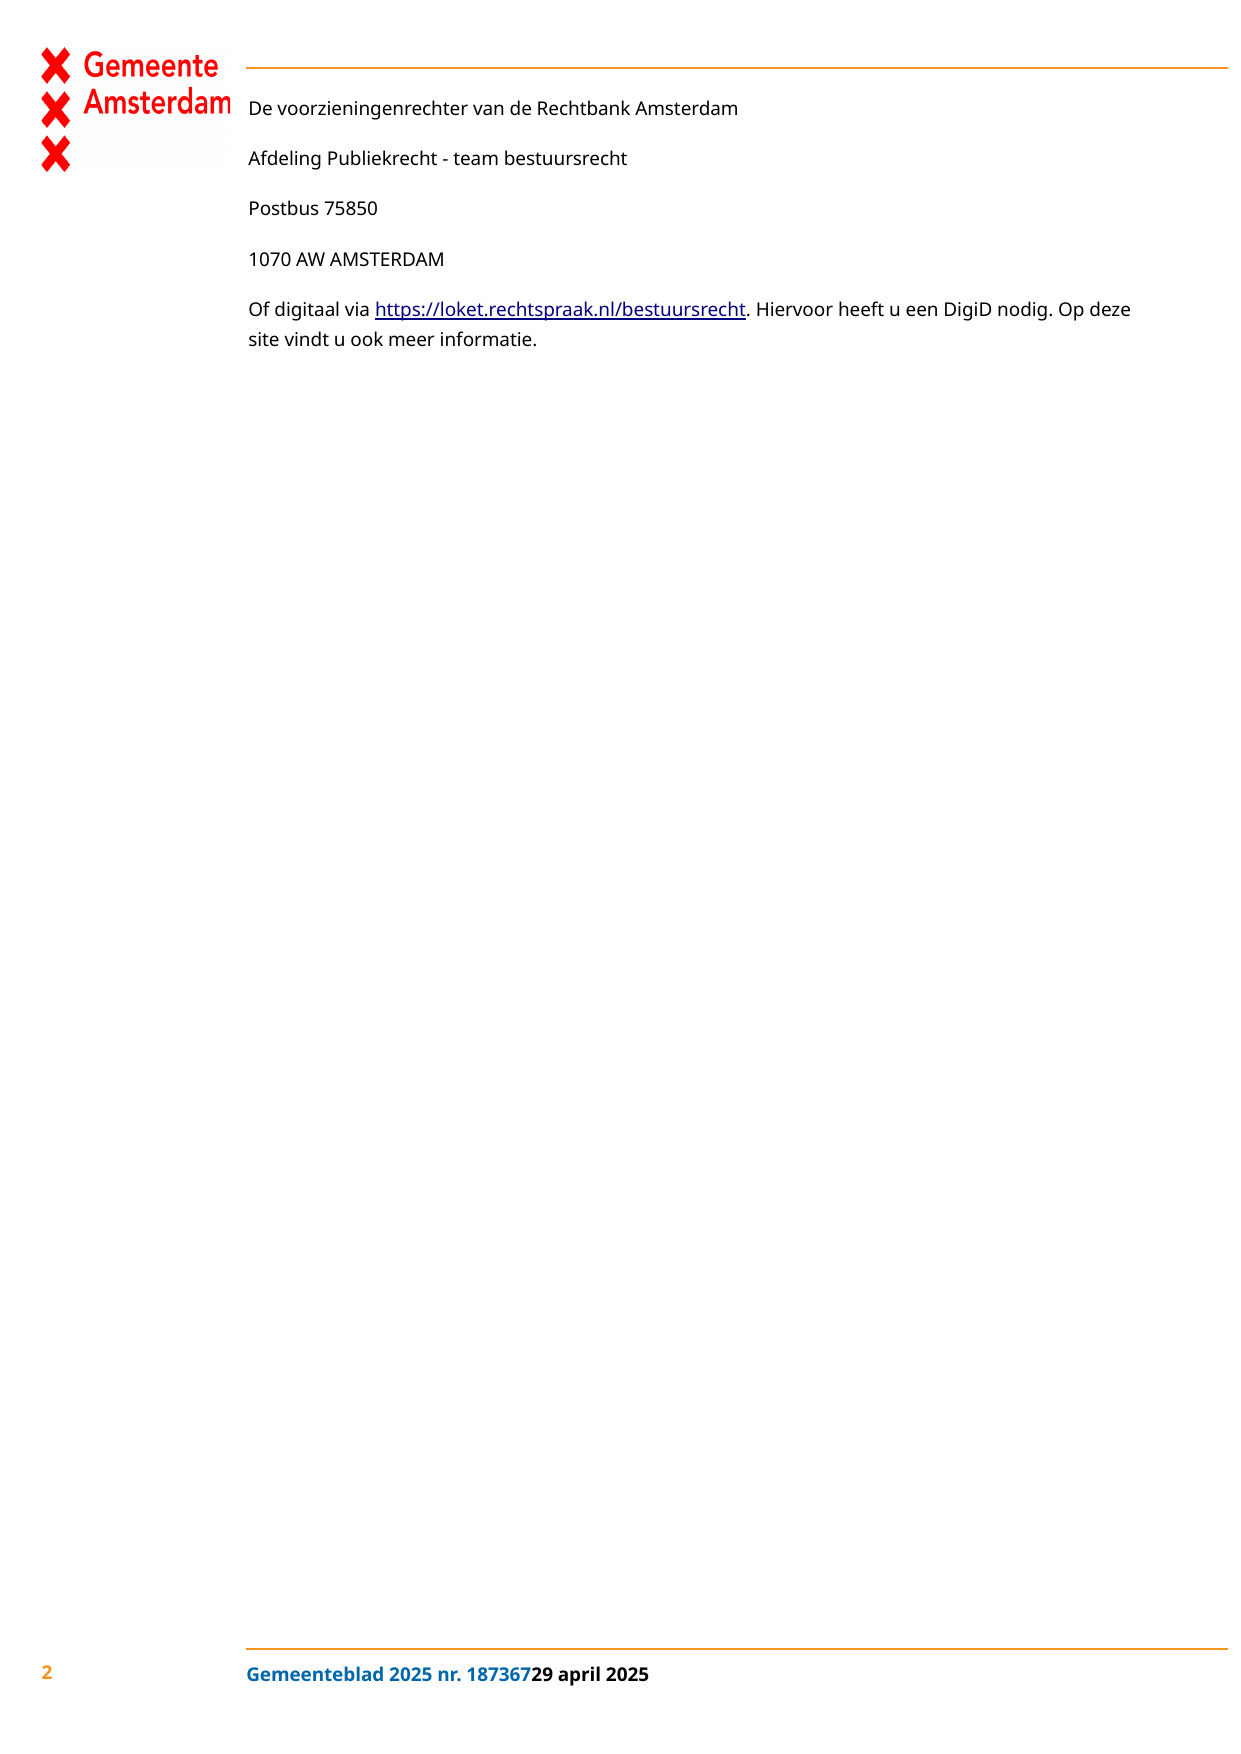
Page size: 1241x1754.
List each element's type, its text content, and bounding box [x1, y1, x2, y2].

text 1070 AW AMSTERDAM [248, 246, 1152, 272]
text De voorzieningenrechter van de Rechtbank Amsterdam [248, 95, 1152, 121]
text Postbus 75850 [248, 196, 1152, 221]
picture [41, 47, 231, 172]
text Afdeling Publiekrecht - team bestuursrecht [248, 145, 1152, 171]
text Of digitaal via https://loket.rechtspraak.nl/bestuursrecht. Hiervoor heeft u een DigiD nodig. Op deze site vindt u ook meer informatie. [248, 296, 1152, 352]
